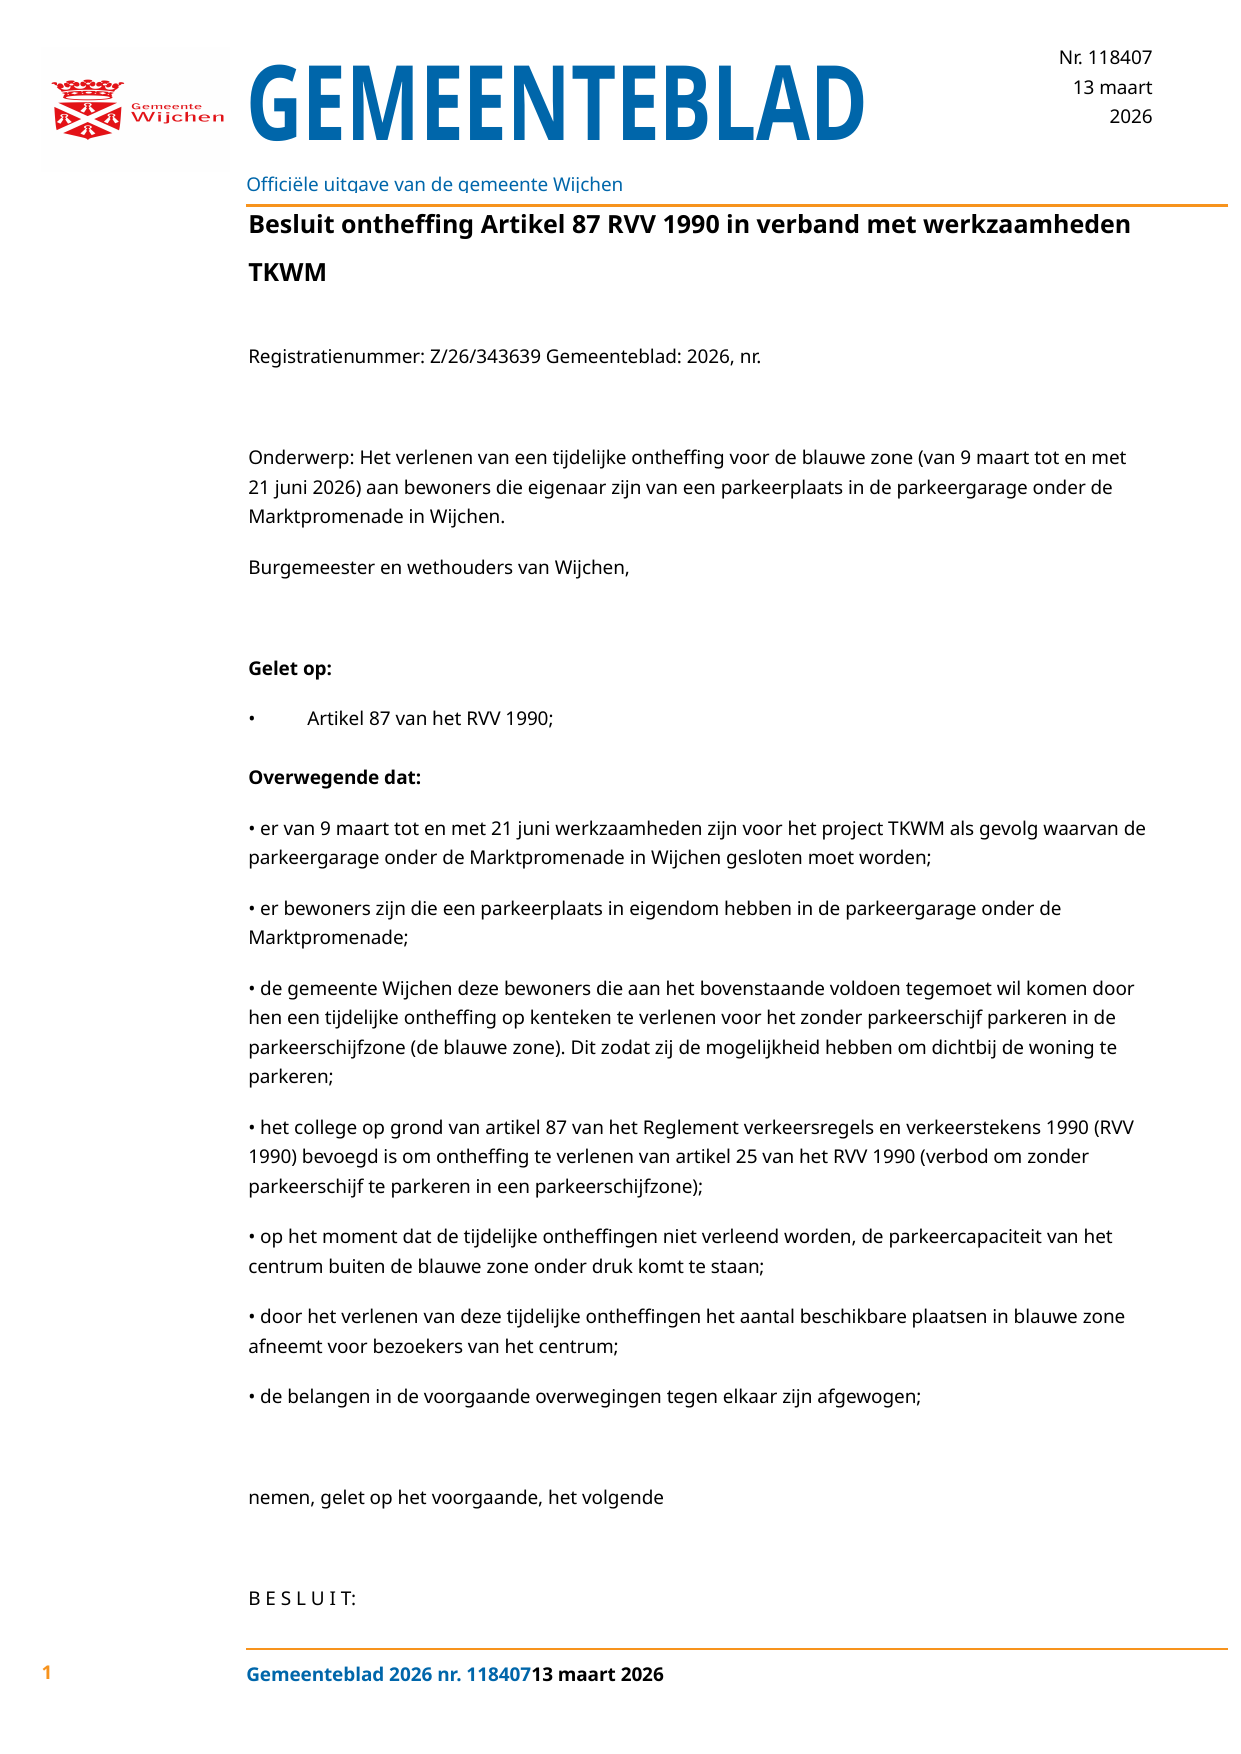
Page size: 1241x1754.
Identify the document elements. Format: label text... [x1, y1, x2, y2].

text • het college op grond van artikel 87 van het Reglement verkeersregels en verkeerstekens 1990 (RVV 1990) bevoegd is om ontheffing te verlenen van artikel 25 van het RVV 1990 (verbod om zonder parkeerschijf te parkeren in een parkeerschijfzone); [248, 1114, 1152, 1199]
picture [41, 47, 231, 172]
text Registratienummer: Z/26/343639 Gemeenteblad: 2026, nr. [248, 344, 1152, 369]
text Onderwerp: Het verlenen van een tijdelijke ontheffing voor de blauwe zone (van 9 maart tot en met 21 juni 2026) aan bewoners die eigenaar zijn van een parkeerplaats in de parkeergarage onder de Marktpromenade in Wijchen. [248, 444, 1152, 529]
list Artikel 87 van het RVV 1990; [248, 705, 1152, 731]
text Overwegende dat: [248, 764, 1152, 790]
text • op het moment dat de tijdelijke ontheffingen niet verleend worden, de parkeercapaciteit van het centrum buiten de blauwe zone onder druk komt te staan; [248, 1224, 1152, 1279]
text • er bewoners zijn die een parkeerplaats in eigendom hebben in de parkeergarage onder de Marktpromenade; [248, 895, 1152, 950]
text Gelet op: [248, 655, 1152, 681]
text B E S L U I T: [248, 1585, 1152, 1611]
text nemen, gelet op het voorgaande, het volgende [248, 1484, 1152, 1510]
text Besluit ontheffing Artikel 87 RVV 1990 in verband met werkzaamheden TKWM [248, 207, 1152, 288]
text Burgemeester en wethouders van Wijchen, [248, 554, 1152, 580]
text • de gemeente Wijchen deze bewoners die aan het bovenstaande voldoen tegemoet wil komen door hen een tijdelijke ontheffing op kenteken te verlenen voor het zonder parkeerschijf parkeren in de parkeerschijfzone (de blauwe zone). Dit zodat zij de mogelijkheid hebben om dichtbij de woning te parkeren; [248, 975, 1152, 1089]
text • de belangen in de voorgaande overwegingen tegen elkaar zijn afgewogen; [248, 1384, 1152, 1409]
text • er van 9 maart tot en met 21 juni werkzaamheden zijn voor het project TKWM als gevolg waarvan de parkeergarage onder de Marktpromenade in Wijchen gesloten moet worden; [248, 815, 1152, 870]
text • door het verlenen van deze tijdelijke ontheffingen het aantal beschikbare plaatsen in blauwe zone afneemt voor bezoekers van het centrum; [248, 1304, 1152, 1359]
